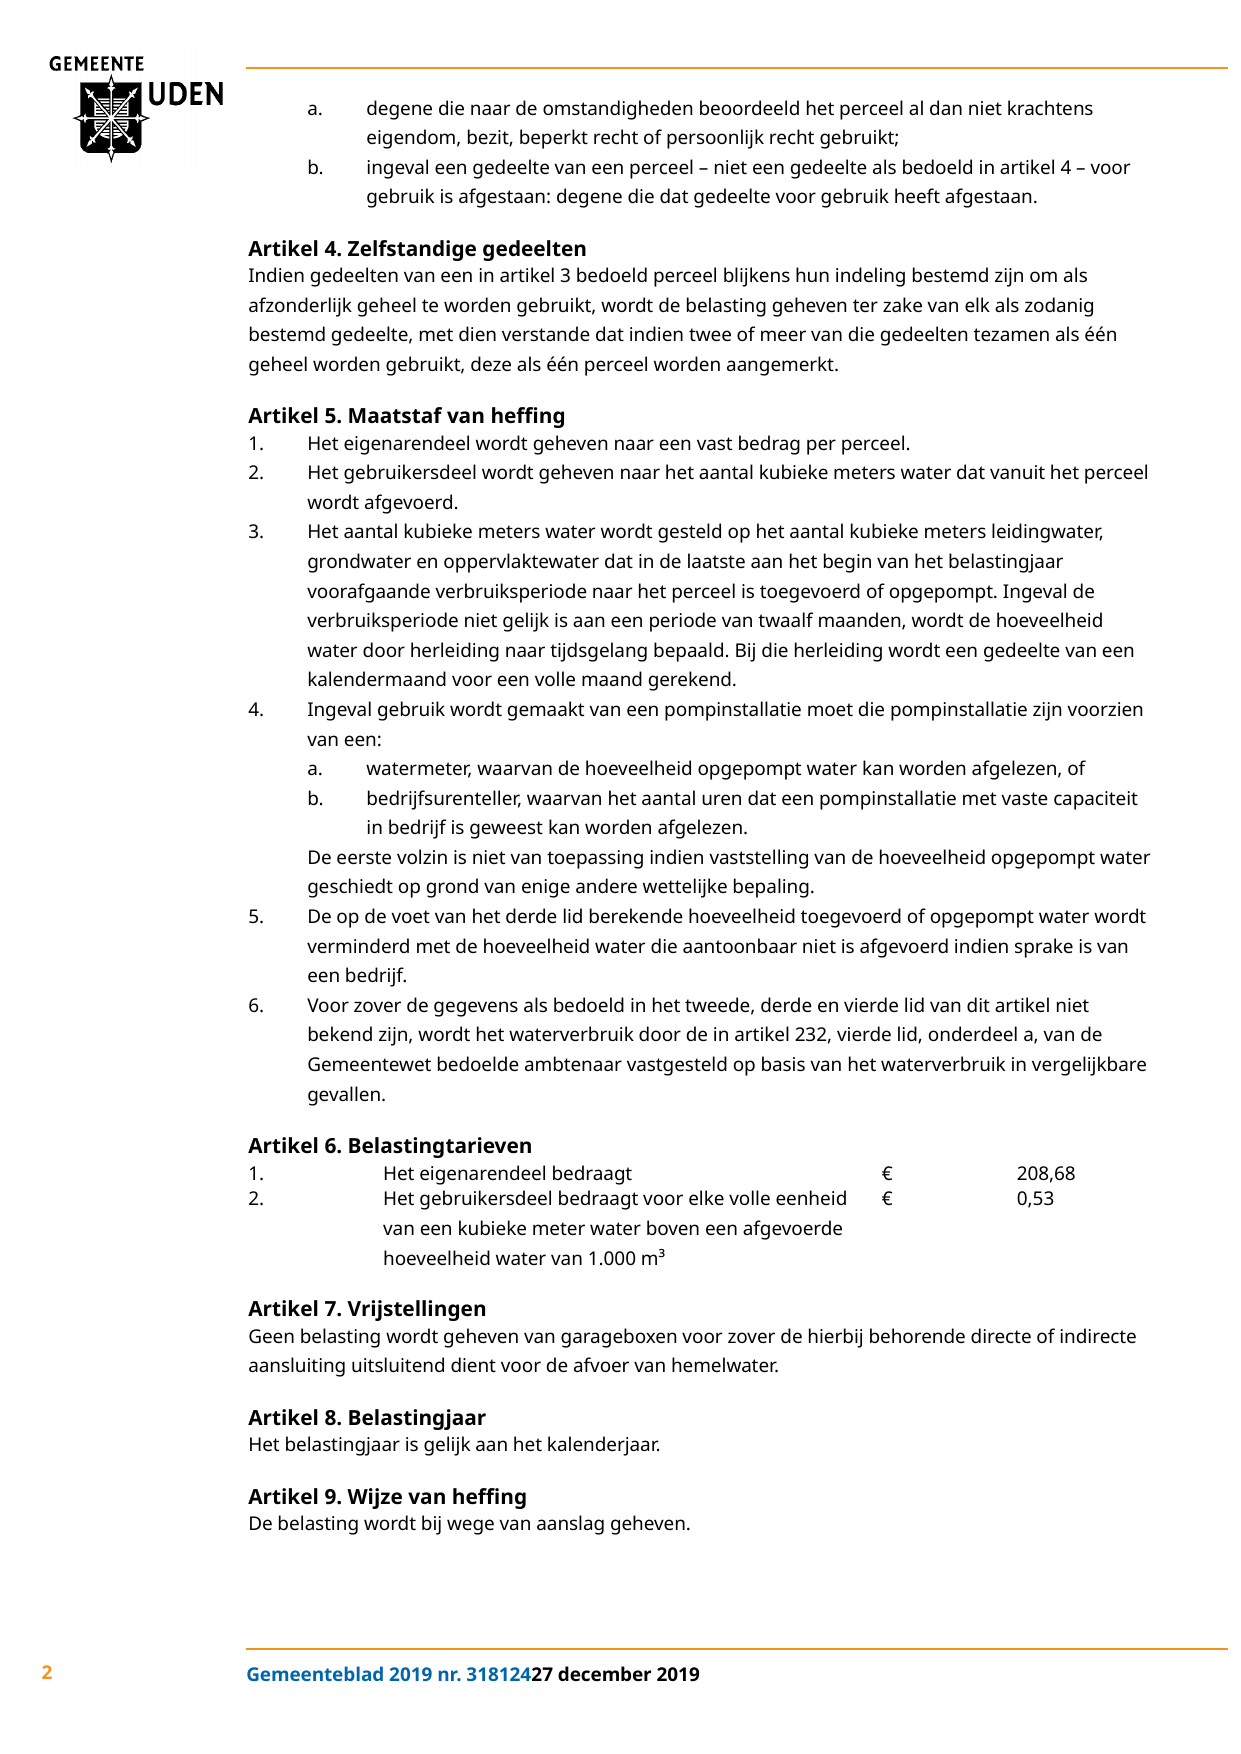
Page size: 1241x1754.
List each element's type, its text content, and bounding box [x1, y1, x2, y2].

list De eerste volzin is niet van toepassing indien vaststelling van de hoeveelheid opgepompt water geschiedt op grond van enige andere wettelijke bepaling. [248, 844, 1152, 899]
list Voor zover de gegevens als bedoeld in het tweede, derde en vierde lid van dit artikel niet bekend zijn, wordt het waterverbruik door de in artikel 232, vierde lid, onderdeel a, van de Gemeentewet bedoelde ambtenaar vastgesteld op basis van het waterverbruik in vergelijkbare gevallen. [248, 992, 1152, 1107]
list Ingeval gebruik wordt gemaakt van een pompinstallatie moet die pompinstallatie zijn voorzien van een: [248, 696, 1152, 752]
text Artikel 9. Wijze van heffing [248, 1482, 1152, 1510]
list bedrijfsurenteller, waarvan het aantal uren dat een pompinstallatie met vaste capaciteit in bedrijf is geweest kan worden afgelezen. [307, 785, 1152, 840]
text Artikel 4. Zelfstandige gedeelten [248, 234, 1152, 262]
list watermeter, waarvan de hoeveelheid opgepompt water kan worden afgelezen, of [307, 755, 1152, 781]
table_cell Het gebruikersdeel bedraagt voor elke volle eenheid van een kubieke meter water boven een afgevoerde hoeveelheid water van 1.000 m³ [383, 1186, 882, 1270]
text Indien gedeelten van een in artikel 3 bedoeld perceel blijkens hun indeling bestemd zijn om als afzonderlijk geheel te worden gebruikt, wordt de belasting geheven ter zake van elk als zodanig bestemd gedeelte, met dien verstande dat indien twee of meer van die gedeelten tezamen als één geheel worden gebruikt, deze als één perceel worden aangemerkt. [248, 262, 1152, 377]
text Het belastingjaar is gelijk aan het kalenderjaar. [248, 1431, 1152, 1457]
table_header 1. [248, 1160, 383, 1186]
list Het gebruikersdeel wordt geheven naar het aantal kubieke meters water dat vanuit het perceel wordt afgevoerd. [248, 459, 1152, 515]
list ingeval een gedeelte van een perceel – niet een gedeelte als bedoeld in artikel 4 – voor gebruik is afgestaan: degene die dat gedeelte voor gebruik heeft afgestaan. [307, 154, 1152, 209]
list degene die naar de omstandigheden beoordeeld het perceel al dan niet krachtens eigendom, bezit, beperkt recht of persoonlijk recht gebruikt; [307, 95, 1152, 150]
text De belasting wordt bij wege van aanslag geheven. [248, 1510, 1152, 1536]
table_header Het eigenarendeel bedraagt [383, 1160, 882, 1186]
table_cell 2. [248, 1186, 383, 1270]
picture [41, 47, 231, 172]
list Het eigenarendeel wordt geheven naar een vast bedrag per perceel. [248, 430, 1152, 456]
text Artikel 8. Belastingjaar [248, 1403, 1152, 1431]
text Artikel 7. Vrijstellingen [248, 1294, 1152, 1323]
table_header € [882, 1160, 1017, 1186]
text Artikel 6. Belastingtarieven [248, 1131, 1152, 1160]
table_header 208,68 [1017, 1160, 1152, 1186]
list Het aantal kubieke meters water wordt gesteld op het aantal kubieke meters leidingwater, grondwater en oppervlaktewater dat in de laatste aan het begin van het belastingjaar voorafgaande verbruiksperiode naar het perceel is toegevoerd of opgepompt. Ingeval de verbruiksperiode niet gelijk is aan een periode van twaalf maanden, wordt de hoeveelheid water door herleiding naar tijdsgelang bepaald. Bij die herleiding wordt een gedeelte van een kalendermaand voor een volle maand gerekend. [248, 519, 1152, 692]
text Geen belasting wordt geheven van garageboxen voor zover de hierbij behorende directe of indirecte aansluiting uitsluitend dient voor de afvoer van hemelwater. [248, 1323, 1152, 1378]
list De op de voet van het derde lid berekende hoeveelheid toegevoerd of opgepompt water wordt verminderd met de hoeveelheid water die aantoonbaar niet is afgevoerd indien sprake is van een bedrijf. [248, 903, 1152, 988]
text Artikel 5. Maatstaf van heffing [248, 402, 1152, 430]
table_cell € [882, 1186, 1017, 1270]
table_cell 0,53 [1017, 1186, 1152, 1270]
